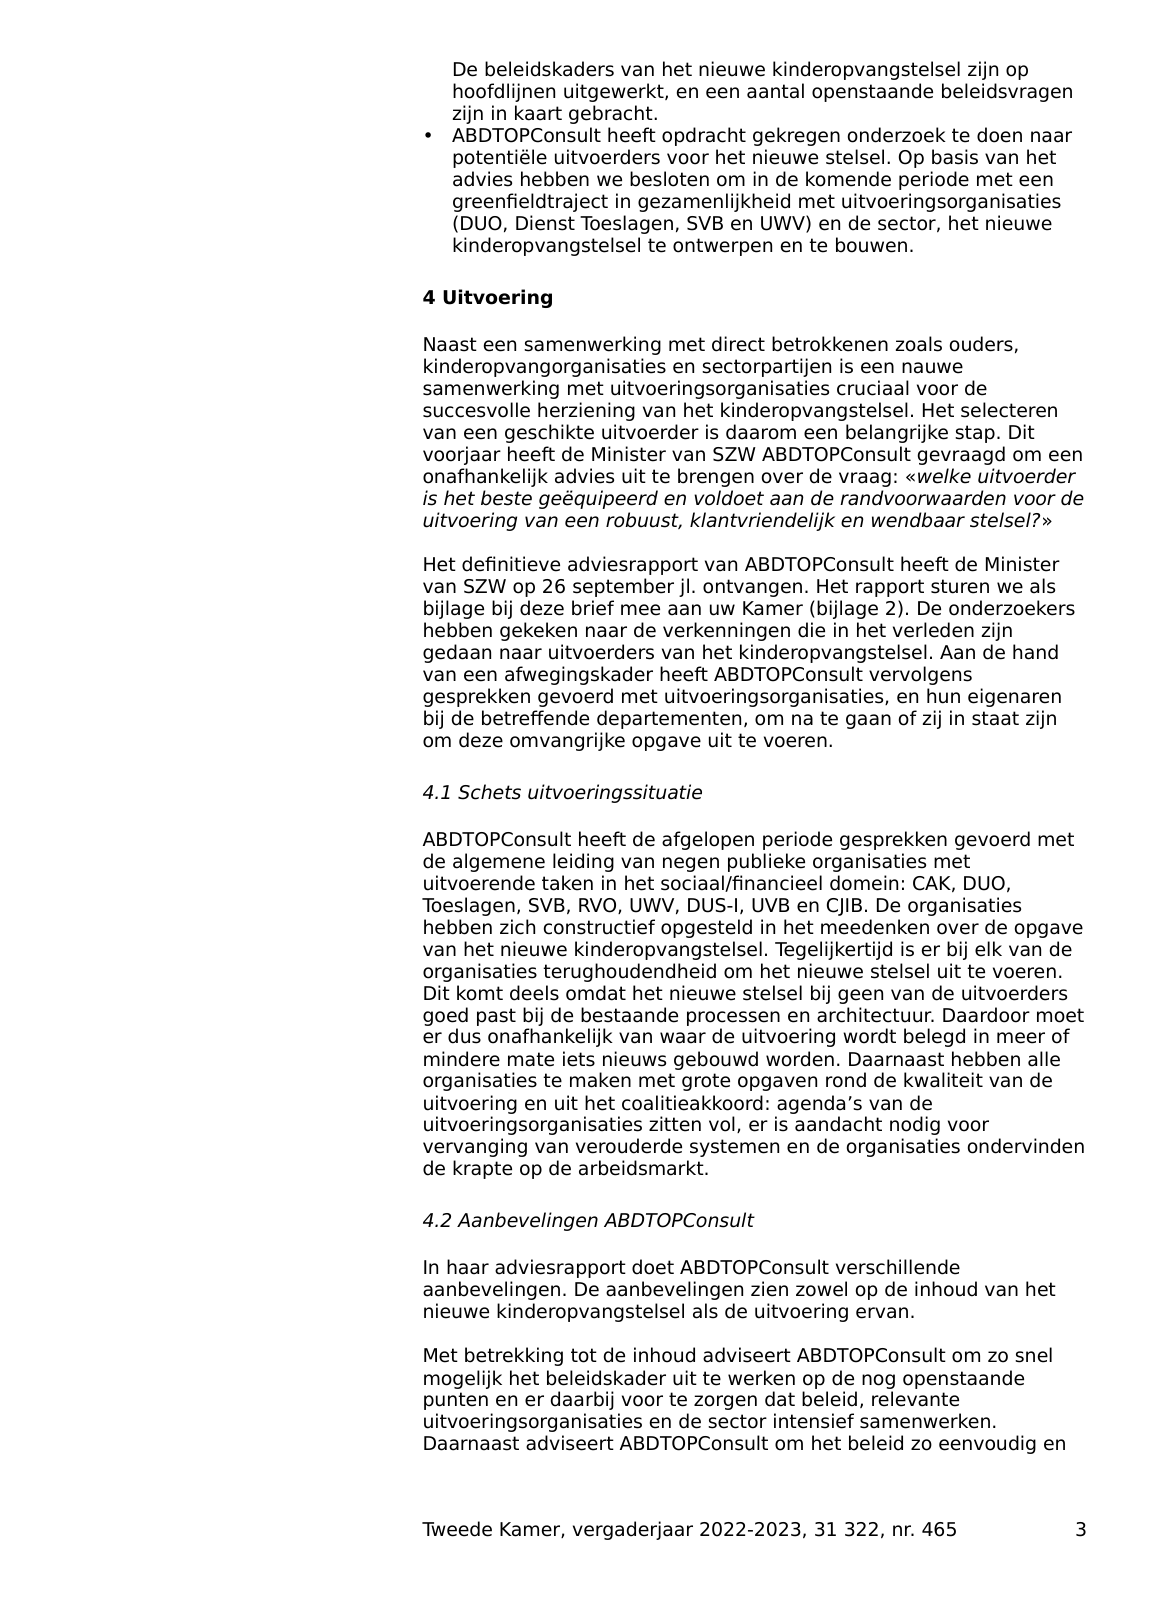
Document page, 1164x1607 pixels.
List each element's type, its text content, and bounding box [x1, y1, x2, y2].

text In haar adviesrapport doet ABDTOPConsult verschillende aanbevelingen. De aanbevelingen zien zowel op de inhoud van het nieuwe kinderopvangstelsel als de uitvoering ervan. [422, 1257, 1087, 1323]
text De beleidskaders van het nieuwe kinderopvangstelsel zijn op hoofdlijnen uitgewerkt, en een aantal openstaande beleidsvragen zijn in kaart gebracht. [452, 59, 1087, 125]
text ABDTOPConsult heeft de afgelopen periode gesprekken gevoerd met de algemene leiding van negen publieke organisaties met uitvoerende taken in het sociaal/financieel domein: CAK, DUO, Toeslagen, SVB, RVO, UWV, DUS-I, UVB en CJIB. De organisaties hebben zich constructief opgesteld in het meedenken over de opgave van het nieuwe kinderopvangstelsel. Tegelijkertijd is er bij elk van de organisaties terughoudendheid om het nieuwe stelsel uit te voeren. Dit komt deels omdat het nieuwe stelsel bij geen van de uitvoerders goed past bij de bestaande processen en architectuur. Daardoor moet er dus onafhankelijk van waar de uitvoering wordt belegd in meer of mindere mate iets nieuws gebouwd worden. Daarnaast hebben alle organisaties te maken met grote opgaven rond de kwaliteit van de uitvoering en uit het coalitieakkoord: agenda’s van de uitvoeringsorganisaties zitten vol, er is aandacht nodig voor vervanging van verouderde systemen en de organisaties ondervinden de krapte op de arbeidsmarkt. [422, 829, 1087, 1180]
text Naast een samenwerking met direct betrokkenen zoals ouders, kinderopvangorganisaties en sectorpartijen is een nauwe samenwerking met uitvoeringsorganisaties cruciaal voor de succesvolle herziening van het kinderopvangstelsel. Het selecteren van een geschikte uitvoerder is daarom een belangrijke stap. Dit voorjaar heeft de Minister van SZW ABDTOPConsult gevraagd om een onafhankelijk advies uit te brengen over de vraag: «welke uitvoerder is het beste geëquipeerd en voldoet aan de randvoorwaarden voor de uitvoering van een robuust, klantvriendelijk en wendbaar stelsel?» [422, 334, 1087, 532]
subtitle 4.1 Schets uitvoeringssituatie [422, 782, 1087, 804]
text Met betrekking tot de inhoud adviseert ABDTOPConsult om zo snel mogelijk het beleidskader uit te werken op de nog openstaande punten en er daarbij voor te zorgen dat beleid, relevante uitvoeringsorganisaties en de sector intensief samenwerken. Daarnaast adviseert ABDTOPConsult om het beleid zo eenvoudig en [422, 1345, 1087, 1455]
text Het definitieve adviesrapport van ABDTOPConsult heeft de Minister van SZW op 26 september jl. ontvangen. Het rapport sturen we als bijlage bij deze brief mee aan uw Kamer (bijlage 2). De onderzoekers hebben gekeken naar de verkenningen die in het verleden zijn gedaan naar uitvoerders van het kinderopvangstelsel. Aan de hand van een afwegingskader heeft ABDTOPConsult vervolgens gesprekken gevoerd met uitvoeringsorganisaties, en hun eigenaren bij de betreffende departementen, om na te gaan of zij in staat zijn om deze omvangrijke opgave uit te voeren. [422, 554, 1087, 752]
text • ABDTOPConsult heeft opdracht gekregen onderzoek te doen naar potentiële uitvoerders voor het nieuwe stelsel. Op basis van het advies hebben we besloten om in de komende periode met een greenfieldtraject in gezamenlijkheid met uitvoeringsorganisaties (DUO, Dienst Toeslagen, SVB en UWV) en de sector, het nieuwe kinderopvangstelsel te ontwerpen en te bouwen. [422, 125, 1087, 257]
subtitle 4 Uitvoering [422, 287, 1087, 309]
subtitle 4.2 Aanbevelingen ABDTOPConsult [422, 1210, 1087, 1232]
